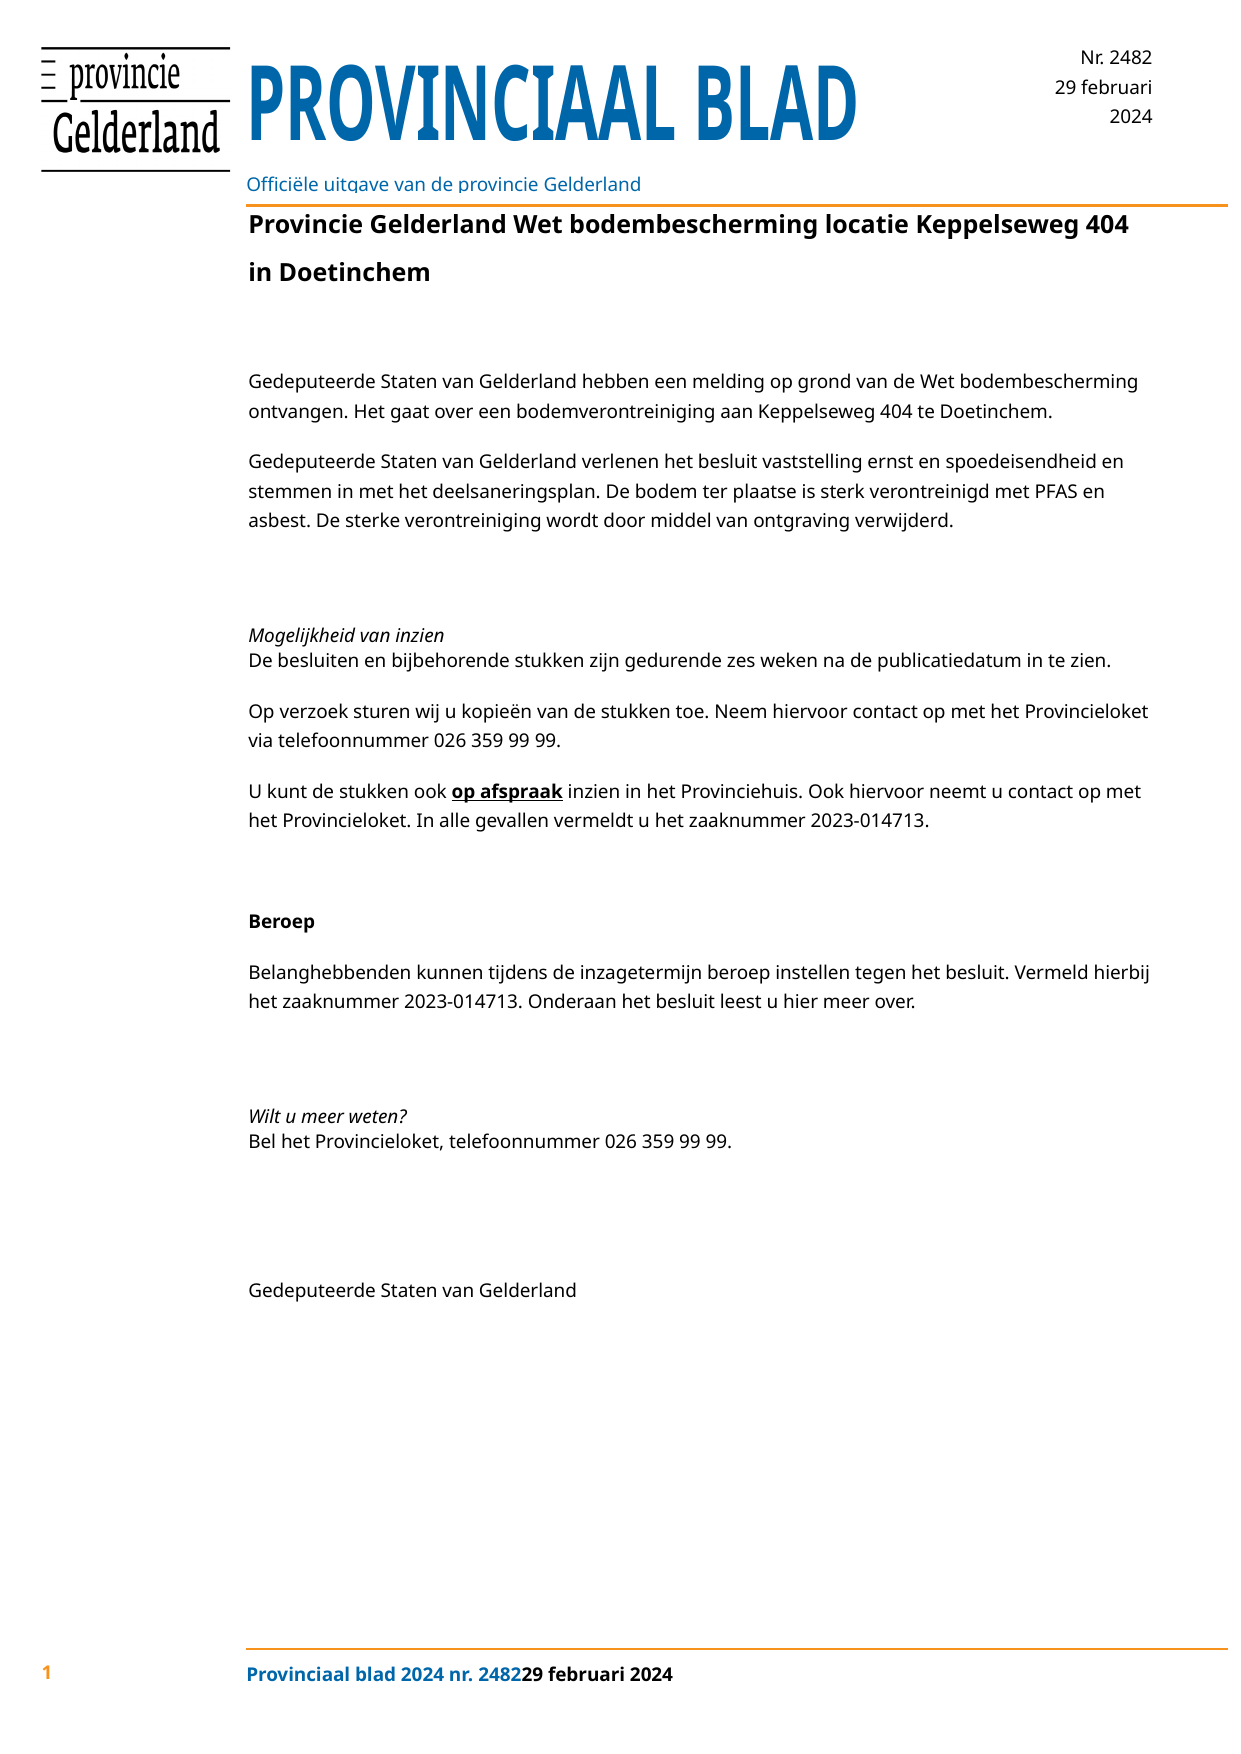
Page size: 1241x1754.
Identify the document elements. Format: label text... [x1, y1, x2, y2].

picture [41, 47, 231, 172]
text Provincie Gelderland Wet bodembescherming locatie Keppelseweg 404 in Doetinchem [248, 207, 1152, 288]
text Gedeputeerde Staten van Gelderland [248, 1277, 1152, 1303]
text Op verzoek sturen wij u kopieën van de stukken toe. Neem hiervoor contact op met het Provincieloket via telefoonnummer 026 359 99 99. [248, 698, 1152, 753]
text U kunt de stukken ook op afspraak inzien in het Provinciehuis. Ook hiervoor neemt u contact op met het Provincieloket. In alle gevallen vermeldt u het zaaknummer 2023-014713. [248, 778, 1152, 833]
text Wilt u meer weten? [248, 1103, 1152, 1128]
text Belanghebbenden kunnen tijdens de inzagetermijn beroep instellen tegen het besluit. Vermeld hierbij het zaaknummer 2023-014713. Onderaan het besluit leest u hier meer over. [248, 959, 1152, 1014]
text Gedeputeerde Staten van Gelderland verlenen het besluit vaststelling ernst en spoedeisendheid en stemmen in met het deelsaneringsplan. De bodem ter plaatse is sterk verontreinigd met PFAS en asbest. De sterke verontreiniging wordt door middel van ontgraving verwijderd. [248, 448, 1152, 533]
text Mogelijkheid van inzien [248, 622, 1152, 648]
text Gedeputeerde Staten van Gelderland hebben een melding op grond van de Wet bodembescherming ontvangen. Het gaat over een bodemverontreiniging aan Keppelseweg 404 te Doetinchem. [248, 368, 1152, 424]
text Beroep [248, 908, 1152, 934]
text De besluiten en bijbehorende stukken zijn gedurende zes weken na de publicatiedatum in te zien. [248, 648, 1152, 673]
text Bel het Provincieloket, telefoonnummer 026 359 99 99. [248, 1128, 1152, 1154]
